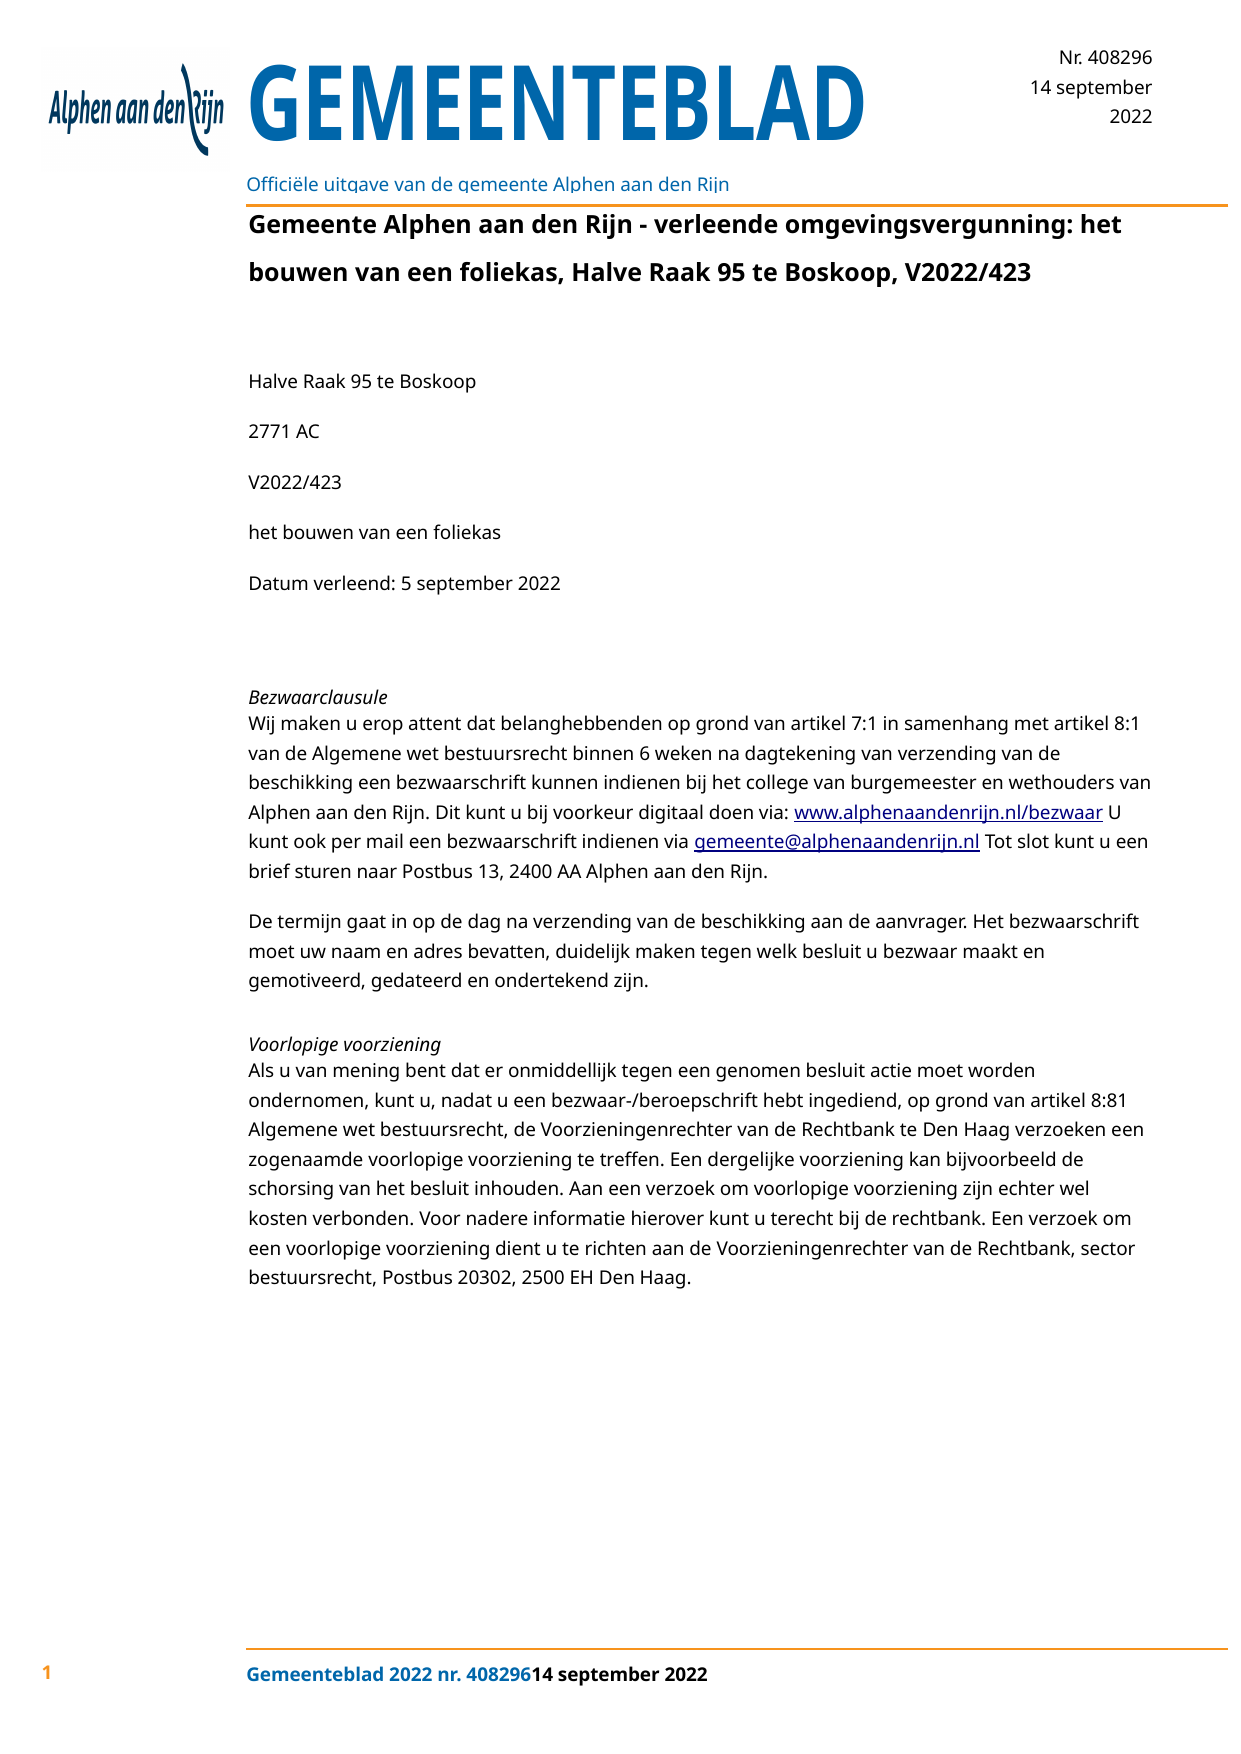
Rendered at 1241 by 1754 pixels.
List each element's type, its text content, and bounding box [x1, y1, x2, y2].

picture [41, 47, 231, 172]
text Wij maken u erop attent dat belanghebbenden op grond van artikel 7:1 in samenhang met artikel 8:1 van de Algemene wet bestuursrecht binnen 6 weken na dagtekening van verzending van de beschikking een bezwaarschrift kunnen indienen bij het college van burgemeester en wethouders van Alphen aan den Rijn. Dit kunt u bij voorkeur digitaal doen via: www.alphenaandenrijn.nl/bezwaar U kunt ook per mail een bezwaarschrift indienen via gemeente@alphenaandenrijn.nl Tot slot kunt u een brief sturen naar Postbus 13, 2400 AA Alphen aan den Rijn. [248, 710, 1152, 884]
text 2771 AC [248, 419, 1152, 444]
text Bezwaarclausule [248, 684, 1152, 710]
text De termijn gaat in op de dag na verzending van de beschikking aan de aanvrager. Het bezwaarschrift moet uw naam en adres bevatten, duidelijk maken tegen welk besluit u bezwaar maakt en gemotiveerd, gedateerd en ondertekend zijn. [248, 908, 1152, 993]
text V2022/423 [248, 469, 1152, 495]
text Als u van mening bent dat er onmiddellijk tegen een genomen besluit actie moet worden ondernomen, kunt u, nadat u een bezwaar-/beroepschrift hebt ingediend, op grond van artikel 8:81 Algemene wet bestuursrecht, de Voorzieningenrechter van de Rechtbank te Den Haag verzoeken een zogenaamde voorlopige voorziening te treffen. Een dergelijke voorziening kan bijvoorbeeld de schorsing van het besluit inhouden. Aan een verzoek om voorlopige voorziening zijn echter wel kosten verbonden. Voor nadere informatie hierover kunt u terecht bij de rechtbank. Een verzoek om een voorlopige voorziening dient u te richten aan de Voorzieningenrechter van de Rechtbank, sector bestuursrecht, Postbus 20302, 2500 EH Den Haag. [248, 1057, 1152, 1290]
text Datum verleend: 5 september 2022 [248, 570, 1152, 596]
text Gemeente Alphen aan den Rijn - verleende omgevingsvergunning: het bouwen van een foliekas, Halve Raak 95 te Boskoop, V2022/423 [248, 207, 1152, 288]
text het bouwen van een foliekas [248, 519, 1152, 545]
text Voorlopige voorziening [248, 1032, 1152, 1057]
text Halve Raak 95 te Boskoop [248, 368, 1152, 394]
